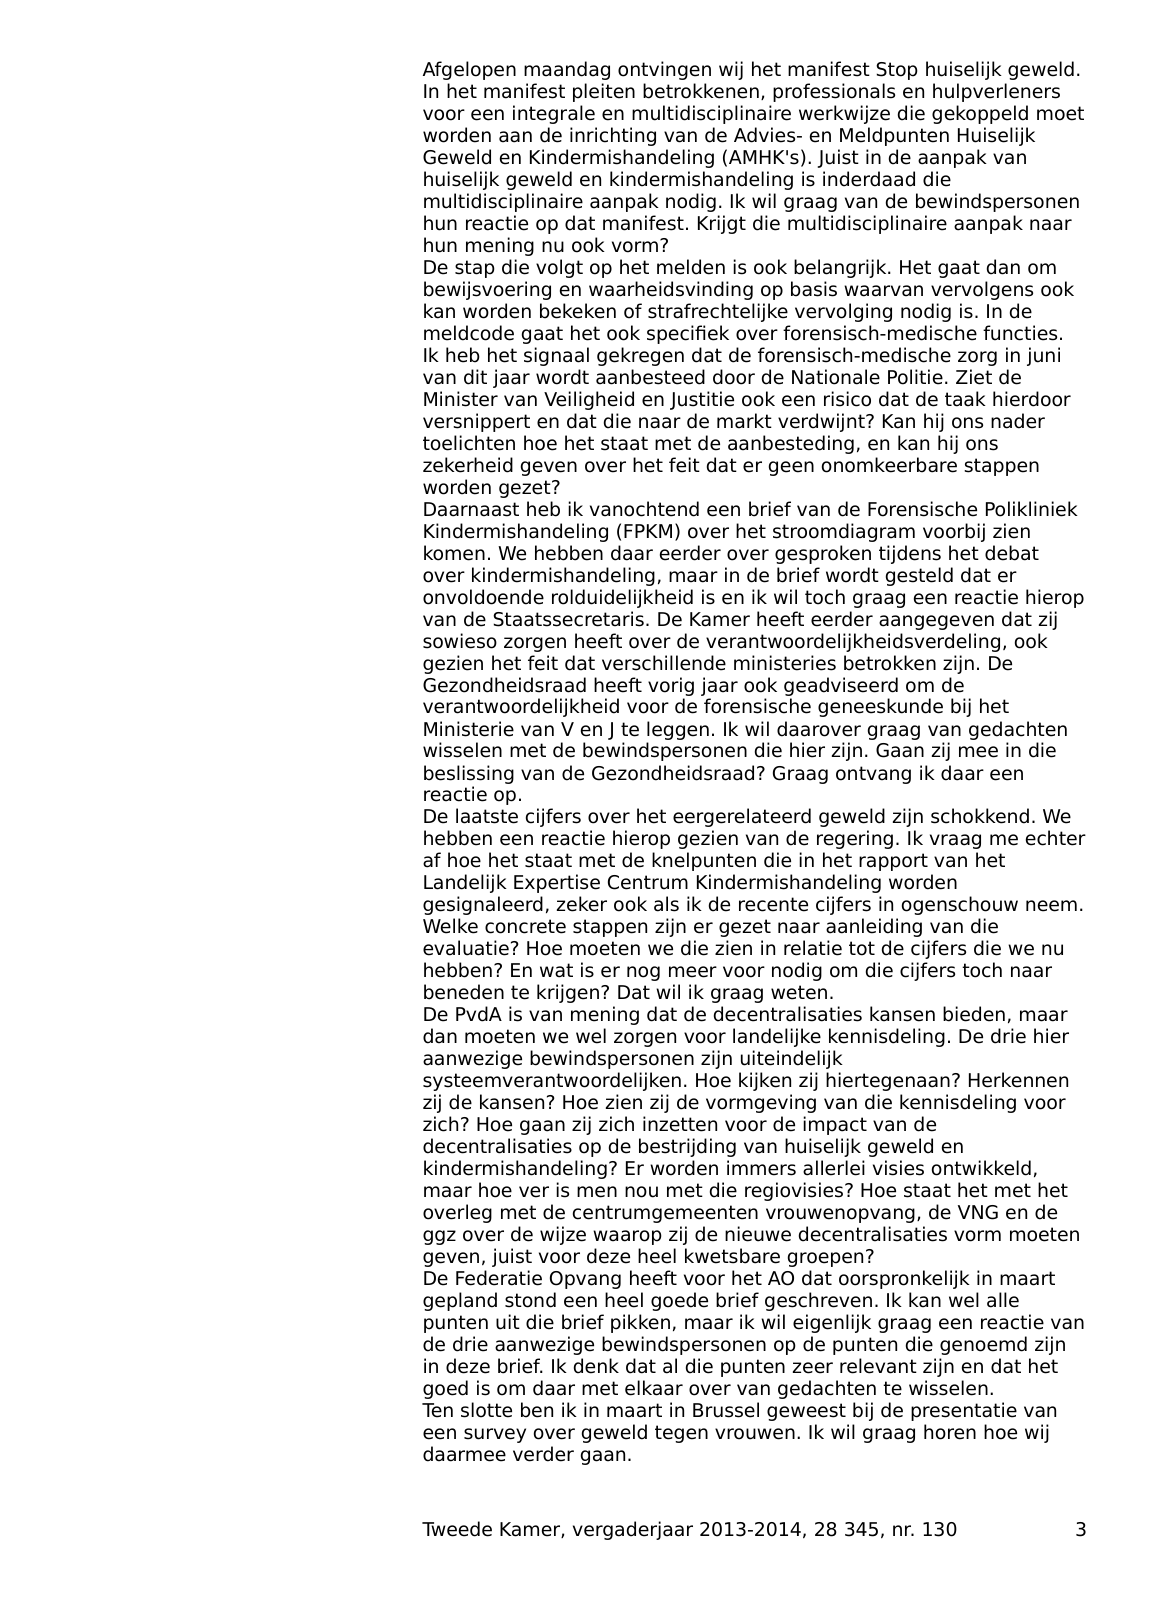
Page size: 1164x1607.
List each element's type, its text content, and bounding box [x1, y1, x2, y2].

text De stap die volgt op het melden is ook belangrijk. Het gaat dan om bewijsvoering en waarheidsvinding op basis waarvan vervolgens ook kan worden bekeken of strafrechtelijke vervolging nodig is. In de meldcode gaat het ook specifiek over forensisch-medische functies. Ik heb het signaal gekregen dat de forensisch-medische zorg in juni van dit jaar wordt aanbesteed door de Nationale Politie. Ziet de Minister van Veiligheid en Justitie ook een risico dat de taak hierdoor versnippert en dat die naar de markt verdwijnt? Kan hij ons nader toelichten hoe het staat met de aanbesteding, en kan hij ons zekerheid geven over het feit dat er geen onomkeerbare stappen worden gezet? [422, 257, 1087, 499]
text De PvdA is van mening dat de decentralisaties kansen bieden, maar dan moeten we wel zorgen voor landelijke kennisdeling. De drie hier aanwezige bewindspersonen zijn uiteindelijk systeemverantwoordelijken. Hoe kijken zij hiertegenaan? Herkennen zij de kansen? Hoe zien zij de vormgeving van die kennisdeling voor zich? Hoe gaan zij zich inzetten voor de impact van de decentralisaties op de bestrijding van huiselijk geweld en kindermishandeling? Er worden immers allerlei visies ontwikkeld, maar hoe ver is men nou met die regiovisies? Hoe staat het met het overleg met de centrumgemeenten vrouwenopvang, de VNG en de ggz over de wijze waarop zij de nieuwe decentralisaties vorm moeten geven, juist voor deze heel kwetsbare groepen? [422, 1004, 1087, 1268]
text Daarnaast heb ik vanochtend een brief van de Forensische Polikliniek Kindermishandeling (FPKM) over het stroomdiagram voorbij zien komen. We hebben daar eerder over gesproken tijdens het debat over kindermishandeling, maar in de brief wordt gesteld dat er onvoldoende rolduidelijkheid is en ik wil toch graag een reactie hierop van de Staatssecretaris. De Kamer heeft eerder aangegeven dat zij sowieso zorgen heeft over de verantwoordelijkheidsverdeling, ook gezien het feit dat verschillende ministeries betrokken zijn. De Gezondheidsraad heeft vorig jaar ook geadviseerd om de verantwoordelijkheid voor de forensische geneeskunde bij het Ministerie van V en J te leggen. Ik wil daarover graag van gedachten wisselen met de bewindspersonen die hier zijn. Gaan zij mee in die beslissing van de Gezondheidsraad? Graag ontvang ik daar een reactie op. [422, 499, 1087, 806]
text De Federatie Opvang heeft voor het AO dat oorspronkelijk in maart gepland stond een heel goede brief geschreven. Ik kan wel alle punten uit die brief pikken, maar ik wil eigenlijk graag een reactie van de drie aanwezige bewindspersonen op de punten die genoemd zijn in deze brief. Ik denk dat al die punten zeer relevant zijn en dat het goed is om daar met elkaar over van gedachten te wisselen. [422, 1268, 1087, 1400]
text De laatste cijfers over het eergerelateerd geweld zijn schokkend. We hebben een reactie hierop gezien van de regering. Ik vraag me echter af hoe het staat met de knelpunten die in het rapport van het Landelijk Expertise Centrum Kindermishandeling worden gesignaleerd, zeker ook als ik de recente cijfers in ogenschouw neem. Welke concrete stappen zijn er gezet naar aanleiding van die evaluatie? Hoe moeten we die zien in relatie tot de cijfers die we nu hebben? En wat is er nog meer voor nodig om die cijfers toch naar beneden te krijgen? Dat wil ik graag weten. [422, 806, 1087, 1004]
text Afgelopen maandag ontvingen wij het manifest Stop huiselijk geweld. In het manifest pleiten betrokkenen, professionals en hulpverleners voor een integrale en multidisciplinaire werkwijze die gekoppeld moet worden aan de inrichting van de Advies- en Meldpunten Huiselijk Geweld en Kindermishandeling (AMHK's). Juist in de aanpak van huiselijk geweld en kindermishandeling is inderdaad die multidisciplinaire aanpak nodig. Ik wil graag van de bewindspersonen hun reactie op dat manifest. Krijgt die multidisciplinaire aanpak naar hun mening nu ook vorm? [422, 59, 1087, 257]
text Ten slotte ben ik in maart in Brussel geweest bij de presentatie van een survey over geweld tegen vrouwen. Ik wil graag horen hoe wij daarmee verder gaan. [422, 1400, 1087, 1466]
